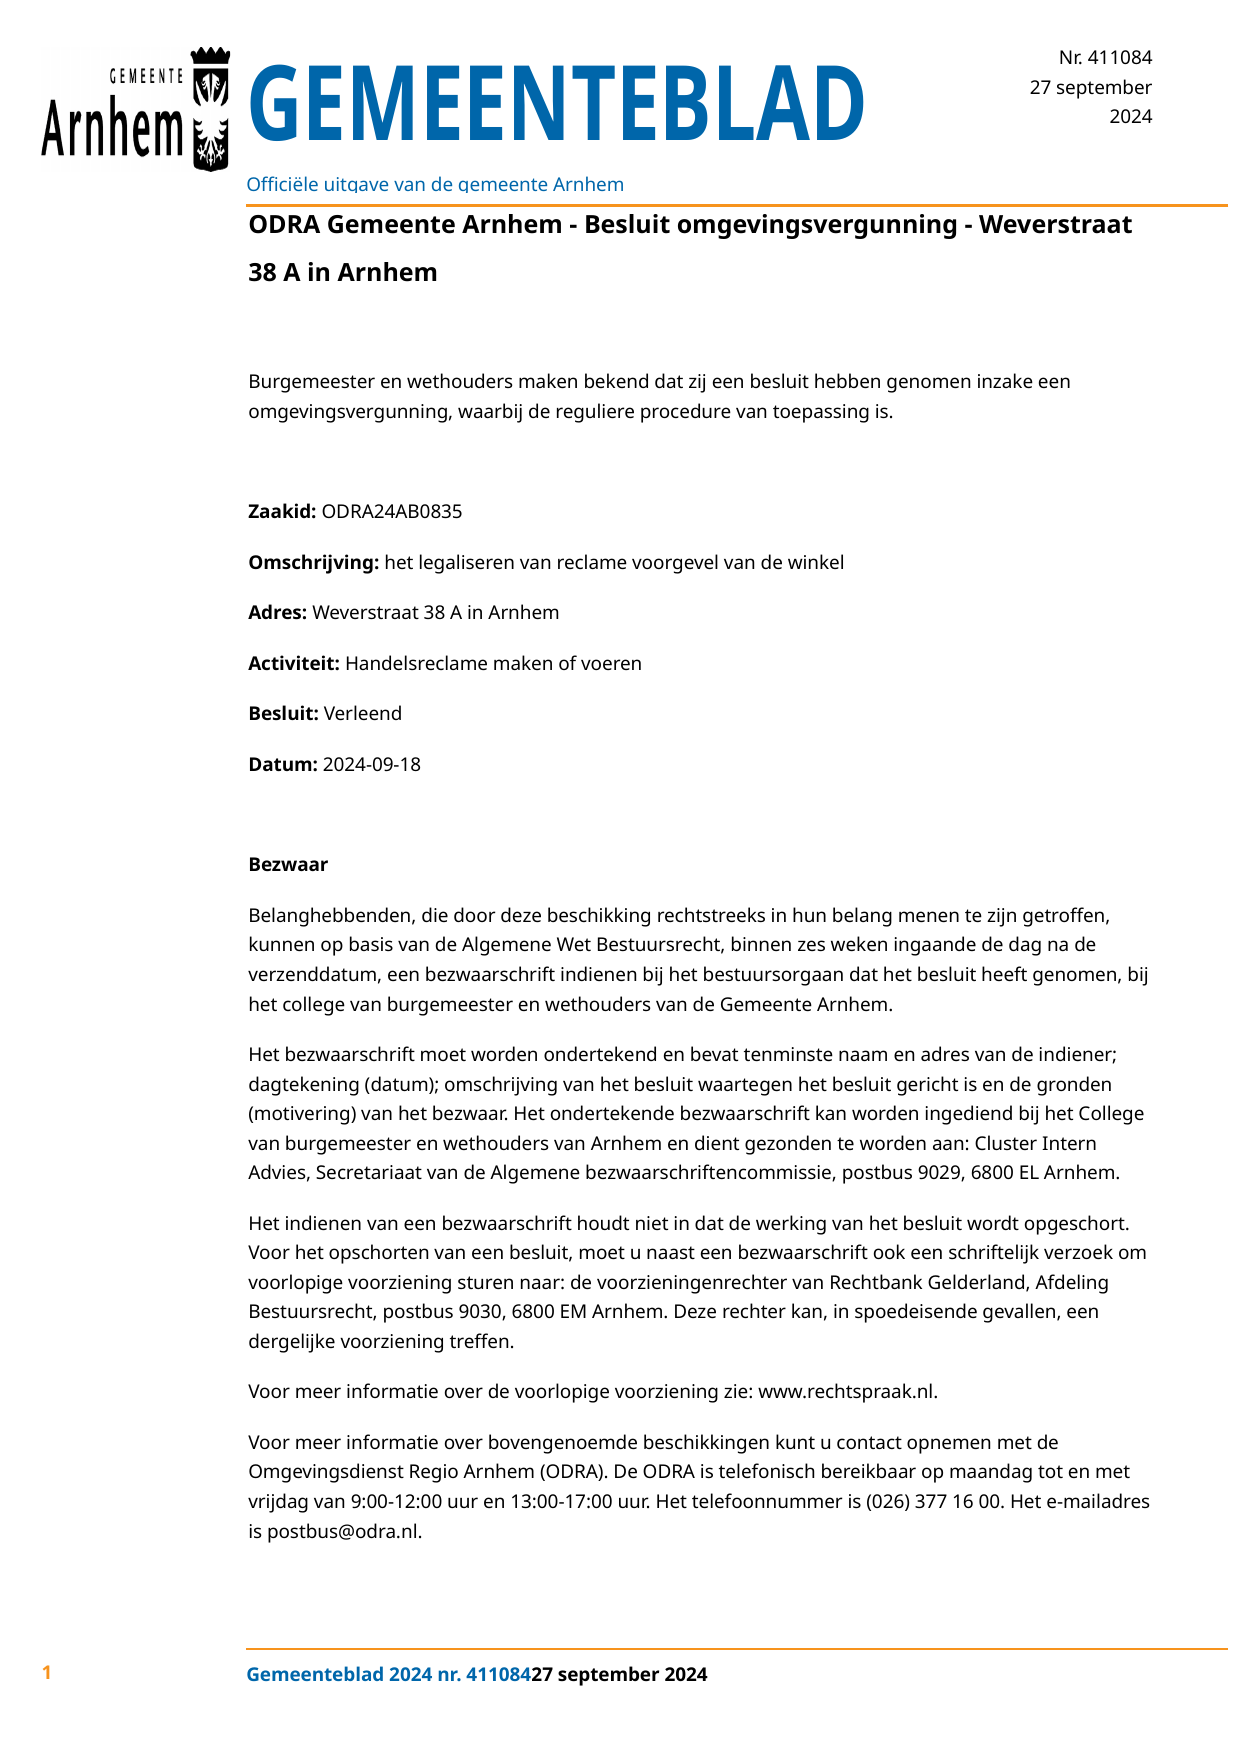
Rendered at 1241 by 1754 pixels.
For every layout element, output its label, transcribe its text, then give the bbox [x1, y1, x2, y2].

picture [41, 47, 231, 172]
text Voor meer informatie over de voorlopige voorziening zie: www.rechtspraak.nl. [248, 1379, 1152, 1404]
text Activiteit: Handelsreclame maken of voeren [248, 650, 1152, 676]
text Voor meer informatie over bovengenoemde beschikkingen kunt u contact opnemen met de Omgevingsdienst Regio Arnhem (ODRA). De ODRA is telefonisch bereikbaar op maandag tot en met vrijdag van 9:00-12:00 uur en 13:00-17:00 uur. Het telefoonnummer is (026) 377 16 00. Het e-mailadres is postbus@odra.nl. [248, 1429, 1152, 1544]
text Het indienen van een bezwaarschrift houdt niet in dat de werking van het besluit wordt opgeschort. Voor het opschorten van een besluit, moet u naast een bezwaarschrift ook een schriftelijk verzoek om voorlopige voorziening sturen naar: de voorzieningenrechter van Rechtbank Gelderland, Afdeling Bestuursrecht, postbus 9030, 6800 EM Arnhem. Deze rechter kan, in spoedeisende gevallen, een dergelijke voorziening treffen. [248, 1210, 1152, 1354]
text Belanghebbenden, die door deze beschikking rechtstreeks in hun belang menen te zijn getroffen, kunnen op basis van de Algemene Wet Bestuursrecht, binnen zes weken ingaande de dag na de verzenddatum, een bezwaarschrift indienen bij het bestuursorgaan dat het besluit heeft genomen, bij het college van burgemeester en wethouders van de Gemeente Arnhem. [248, 902, 1152, 1017]
text Datum: 2024-09-18 [248, 751, 1152, 777]
text ODRA Gemeente Arnhem - Besluit omgevingsvergunning - Weverstraat 38 A in Arnhem [248, 207, 1152, 288]
text Adres: Weverstraat 38 A in Arnhem [248, 599, 1152, 625]
text Omschrijving: het legaliseren van reclame voorgevel van de winkel [248, 549, 1152, 575]
text Het bezwaarschrift moet worden ondertekend en bevat tenminste naam en adres van de indiener; dagtekening (datum); omschrijving van het besluit waartegen het besluit gericht is en de gronden (motivering) van het bezwaar. Het ondertekende bezwaarschrift kan worden ingediend bij het College van burgemeester en wethouders van Arnhem en dient gezonden te worden aan: Cluster Intern Advies, Secretariaat van de Algemene bezwaarschriftencommissie, postbus 9029, 6800 EL Arnhem. [248, 1041, 1152, 1185]
text Burgemeester en wethouders maken bekend dat zij een besluit hebben genomen inzake een omgevingsvergunning, waarbij de reguliere procedure van toepassing is. [248, 368, 1152, 424]
text Bezwaar [248, 852, 1152, 877]
text Zaakid: ODRA24AB0835 [248, 499, 1152, 524]
text Besluit: Verleend [248, 700, 1152, 726]
